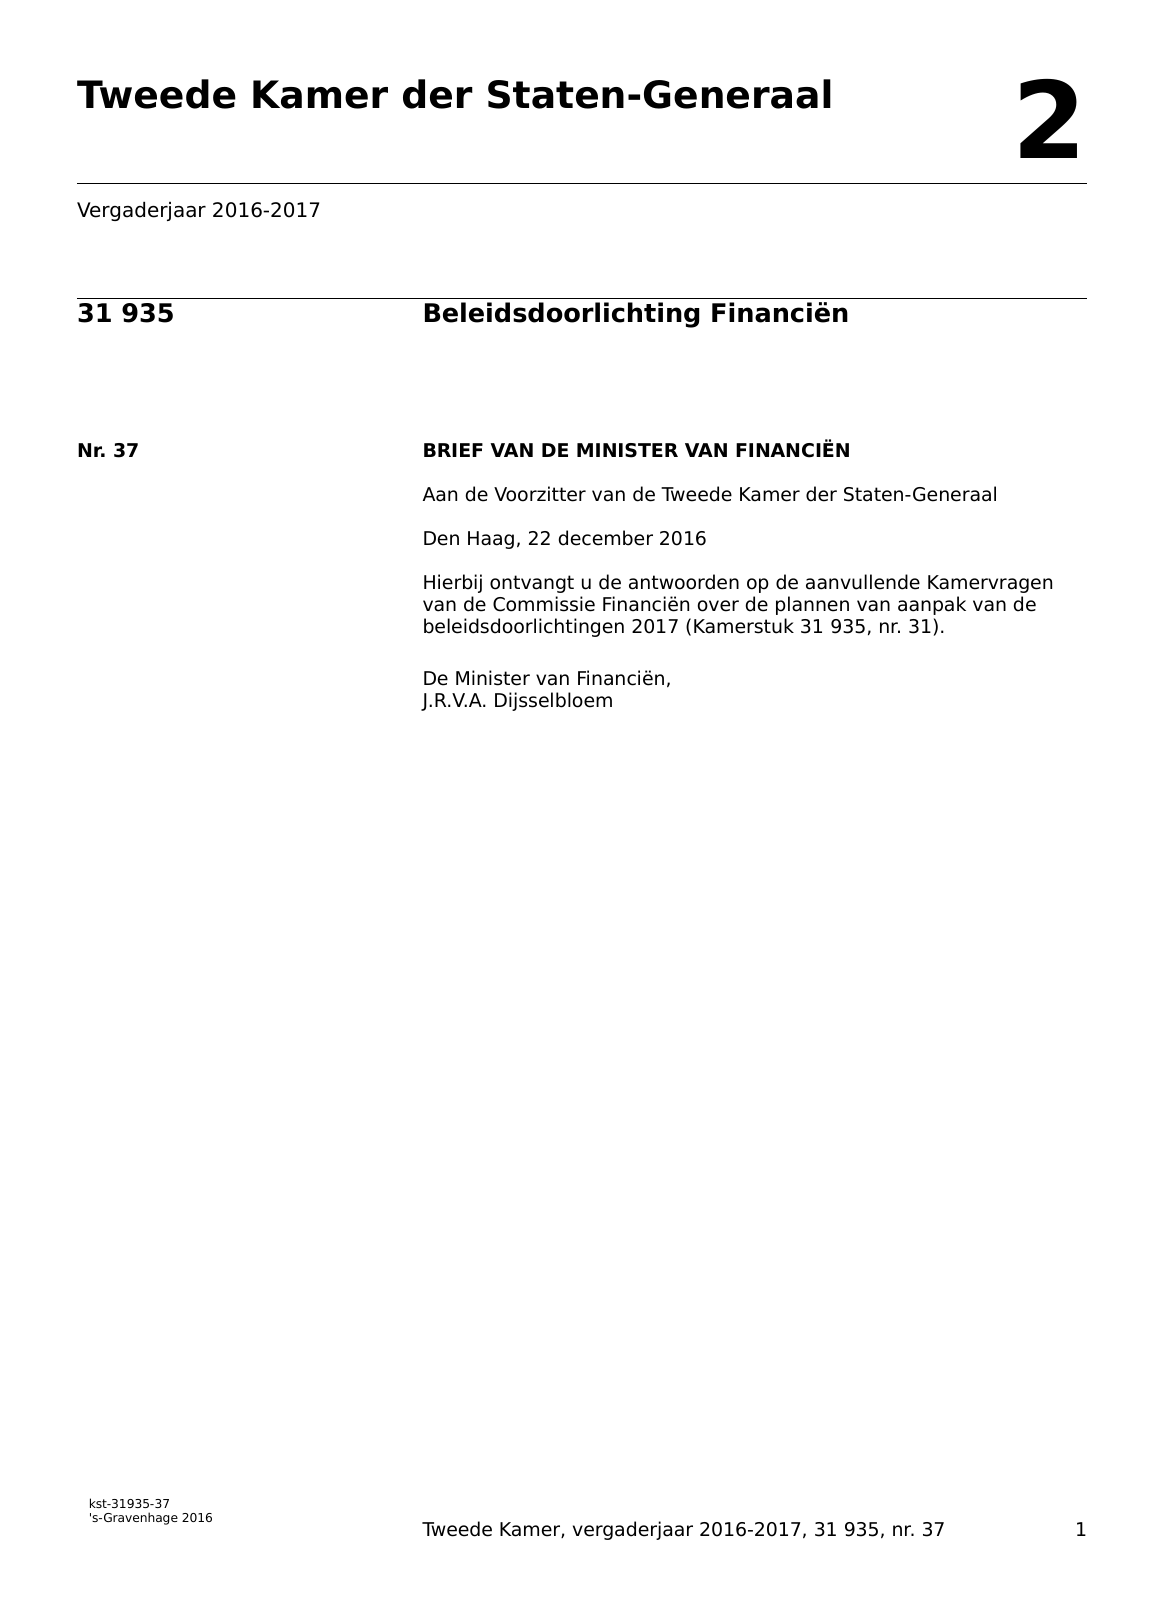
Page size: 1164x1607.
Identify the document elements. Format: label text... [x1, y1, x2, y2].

table_cell Vergaderjaar 2016-2017 [77, 184, 1087, 298]
text Aan de Voorzitter van de Tweede Kamer der Staten-Generaal [422, 484, 1087, 506]
text De Minister van Financiën, J.R.V.A. Dijsselbloem [422, 668, 1087, 712]
text 's-Gravenhage 2016 [88, 1511, 323, 1525]
table_header 2 [886, 59, 1087, 183]
table_header Tweede Kamer der Staten-Generaal [77, 59, 886, 183]
text Hierbij ontvangt u de antwoorden op de aanvullende Kamervragen van de Commissie Financiën over de plannen van aanpak van de beleidsdoorlichtingen 2017 (Kamerstuk 31 935, nr. 31). [422, 572, 1087, 638]
text kst-31935-37 [88, 1497, 323, 1511]
subtitle Nr. 37 BRIEF VAN DE MINISTER VAN FINANCIËN [77, 440, 1087, 462]
subtitle 31 935 Beleidsdoorlichting Financiën [77, 299, 1087, 329]
text Den Haag, 22 december 2016 [422, 528, 1087, 550]
